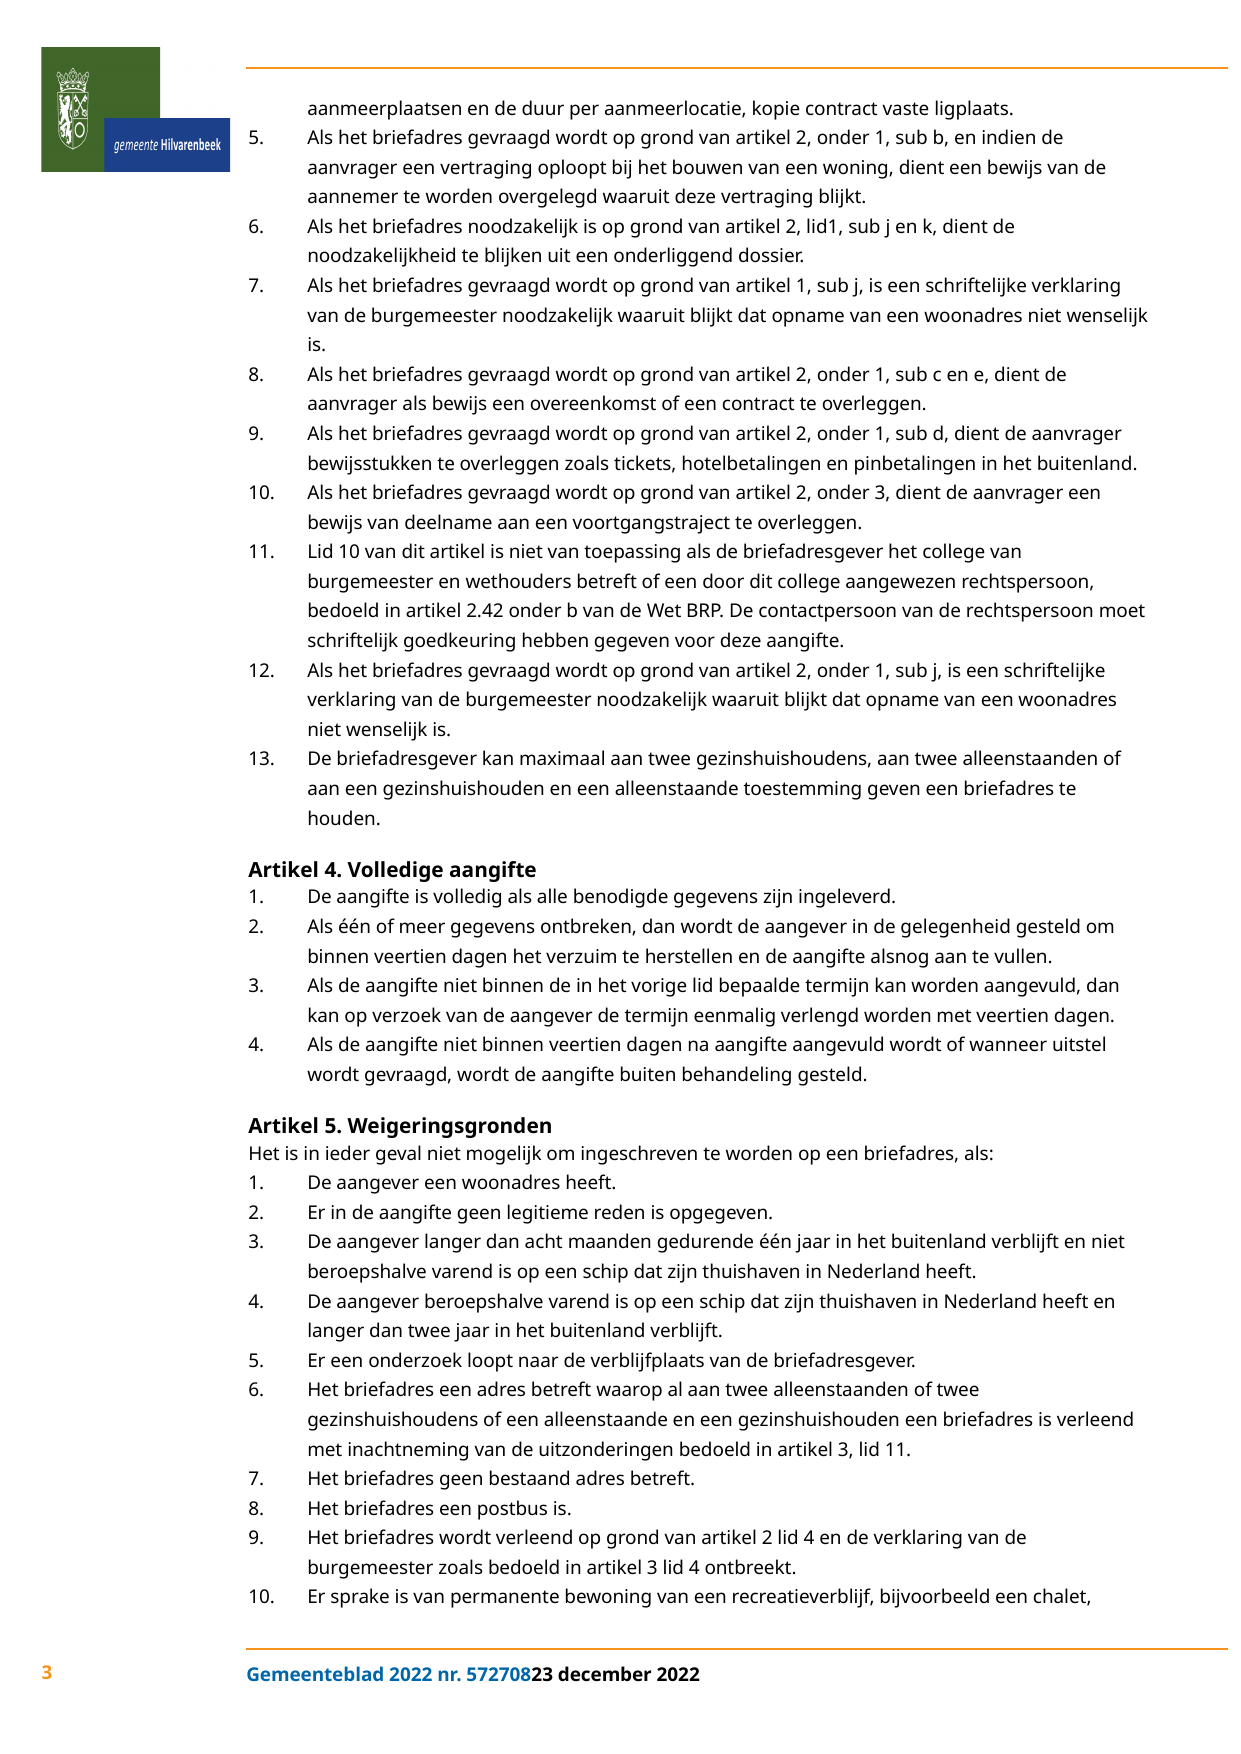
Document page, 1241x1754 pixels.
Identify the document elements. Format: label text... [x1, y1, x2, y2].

list Als één of meer gegevens ontbreken, dan wordt de aangever in de gelegenheid gesteld om binnen veertien dagen het verzuim te herstellen en de aangifte alsnog aan te vullen. [248, 913, 1152, 968]
list aanmeerplaatsen en de duur per aanmeerlocatie, kopie contract vaste ligplaats. [248, 95, 1152, 121]
list Het briefadres een postbus is. [248, 1495, 1152, 1521]
list De aangifte is volledig als alle benodigde gegevens zijn ingeleverd. [248, 884, 1152, 909]
list Als het briefadres gevraagd wordt op grond van artikel 2, onder 1, sub d, dient de aanvrager bewijsstukken te overleggen zoals tickets, hotelbetalingen en pinbetalingen in het buitenland. [248, 420, 1152, 476]
list De briefadresgever kan maximaal aan twee gezinshuishoudens, aan twee alleenstaanden of aan een gezinshuishouden en een alleenstaande toestemming geven een briefadres te houden. [248, 746, 1152, 831]
list De aangever langer dan acht maanden gedurende één jaar in het buitenland verblijft en niet beroepshalve varend is op een schip dat zijn thuishaven in Nederland heeft. [248, 1229, 1152, 1284]
list Er sprake is van permanente bewoning van een recreatieverblijf, bijvoorbeeld een chalet, [248, 1584, 1152, 1609]
list Als de aangifte niet binnen veertien dagen na aangifte aangevuld wordt of wanneer uitstel wordt gevraagd, wordt de aangifte buiten behandeling gesteld. [248, 1032, 1152, 1087]
list Als het briefadres gevraagd wordt op grond van artikel 1, sub j, is een schriftelijke verklaring van de burgemeester noodzakelijk waaruit blijkt dat opname van een woonadres niet wenselijk is. [248, 272, 1152, 357]
list Er in de aangifte geen legitieme reden is opgegeven. [248, 1199, 1152, 1225]
list Als de aangifte niet binnen de in het vorige lid bepaalde termijn kan worden aangevuld, dan kan op verzoek van de aangever de termijn eenmalig verlengd worden met veertien dagen. [248, 972, 1152, 1028]
text Het is in ieder geval niet mogelijk om ingeschreven te worden op een briefadres, als: [248, 1140, 1152, 1166]
list De aangever beroepshalve varend is op een schip dat zijn thuishaven in Nederland heeft en langer dan twee jaar in het buitenland verblijft. [248, 1288, 1152, 1343]
list Lid 10 van dit artikel is niet van toepassing als de briefadresgever het college van burgemeester en wethouders betreft of een door dit college aangewezen rechtspersoon, bedoeld in artikel 2.42 onder b van de Wet BRP. De contactpersoon van de rechtspersoon moet schriftelijk goedkeuring hebben gegeven voor deze aangifte. [248, 538, 1152, 653]
list Als het briefadres gevraagd wordt op grond van artikel 2, onder 1, sub c en e, dient de aanvrager als bewijs een overeenkomst of een contract te overleggen. [248, 361, 1152, 416]
list Als het briefadres gevraagd wordt op grond van artikel 2, onder 3, dient de aanvrager een bewijs van deelname aan een voortgangstraject te overleggen. [248, 479, 1152, 535]
list Het briefadres geen bestaand adres betreft. [248, 1465, 1152, 1491]
list Als het briefadres gevraagd wordt op grond van artikel 2, onder 1, sub j, is een schriftelijke verklaring van de burgemeester noodzakelijk waaruit blijkt dat opname van een woonadres niet wenselijk is. [248, 657, 1152, 742]
text Artikel 4. Volledige aangifte [248, 855, 1152, 884]
list Er een onderzoek loopt naar de verblijfplaats van de briefadresgever. [248, 1347, 1152, 1373]
list Als het briefadres noodzakelijk is op grond van artikel 2, lid1, sub j en k, dient de noodzakelijkheid te blijken uit een onderliggend dossier. [248, 213, 1152, 268]
text Artikel 5. Weigeringsgronden [248, 1112, 1152, 1140]
list Het briefadres een adres betreft waarop al aan twee alleenstaanden of twee gezinshuishoudens of een alleenstaande en een gezinshuishouden een briefadres is verleend met inachtneming van de uitzonderingen bedoeld in artikel 3, lid 11. [248, 1377, 1152, 1462]
list Het briefadres wordt verleend op grond van artikel 2 lid 4 en de verklaring van de burgemeester zoals bedoeld in artikel 3 lid 4 ontbreekt. [248, 1524, 1152, 1580]
picture [41, 47, 231, 172]
list Als het briefadres gevraagd wordt op grond van artikel 2, onder 1, sub b, en indien de aanvrager een vertraging oploopt bij het bouwen van een woning, dient een bewijs van de aannemer te worden overgelegd waaruit deze vertraging blijkt. [248, 124, 1152, 209]
list De aangever een woonadres heeft. [248, 1169, 1152, 1195]
